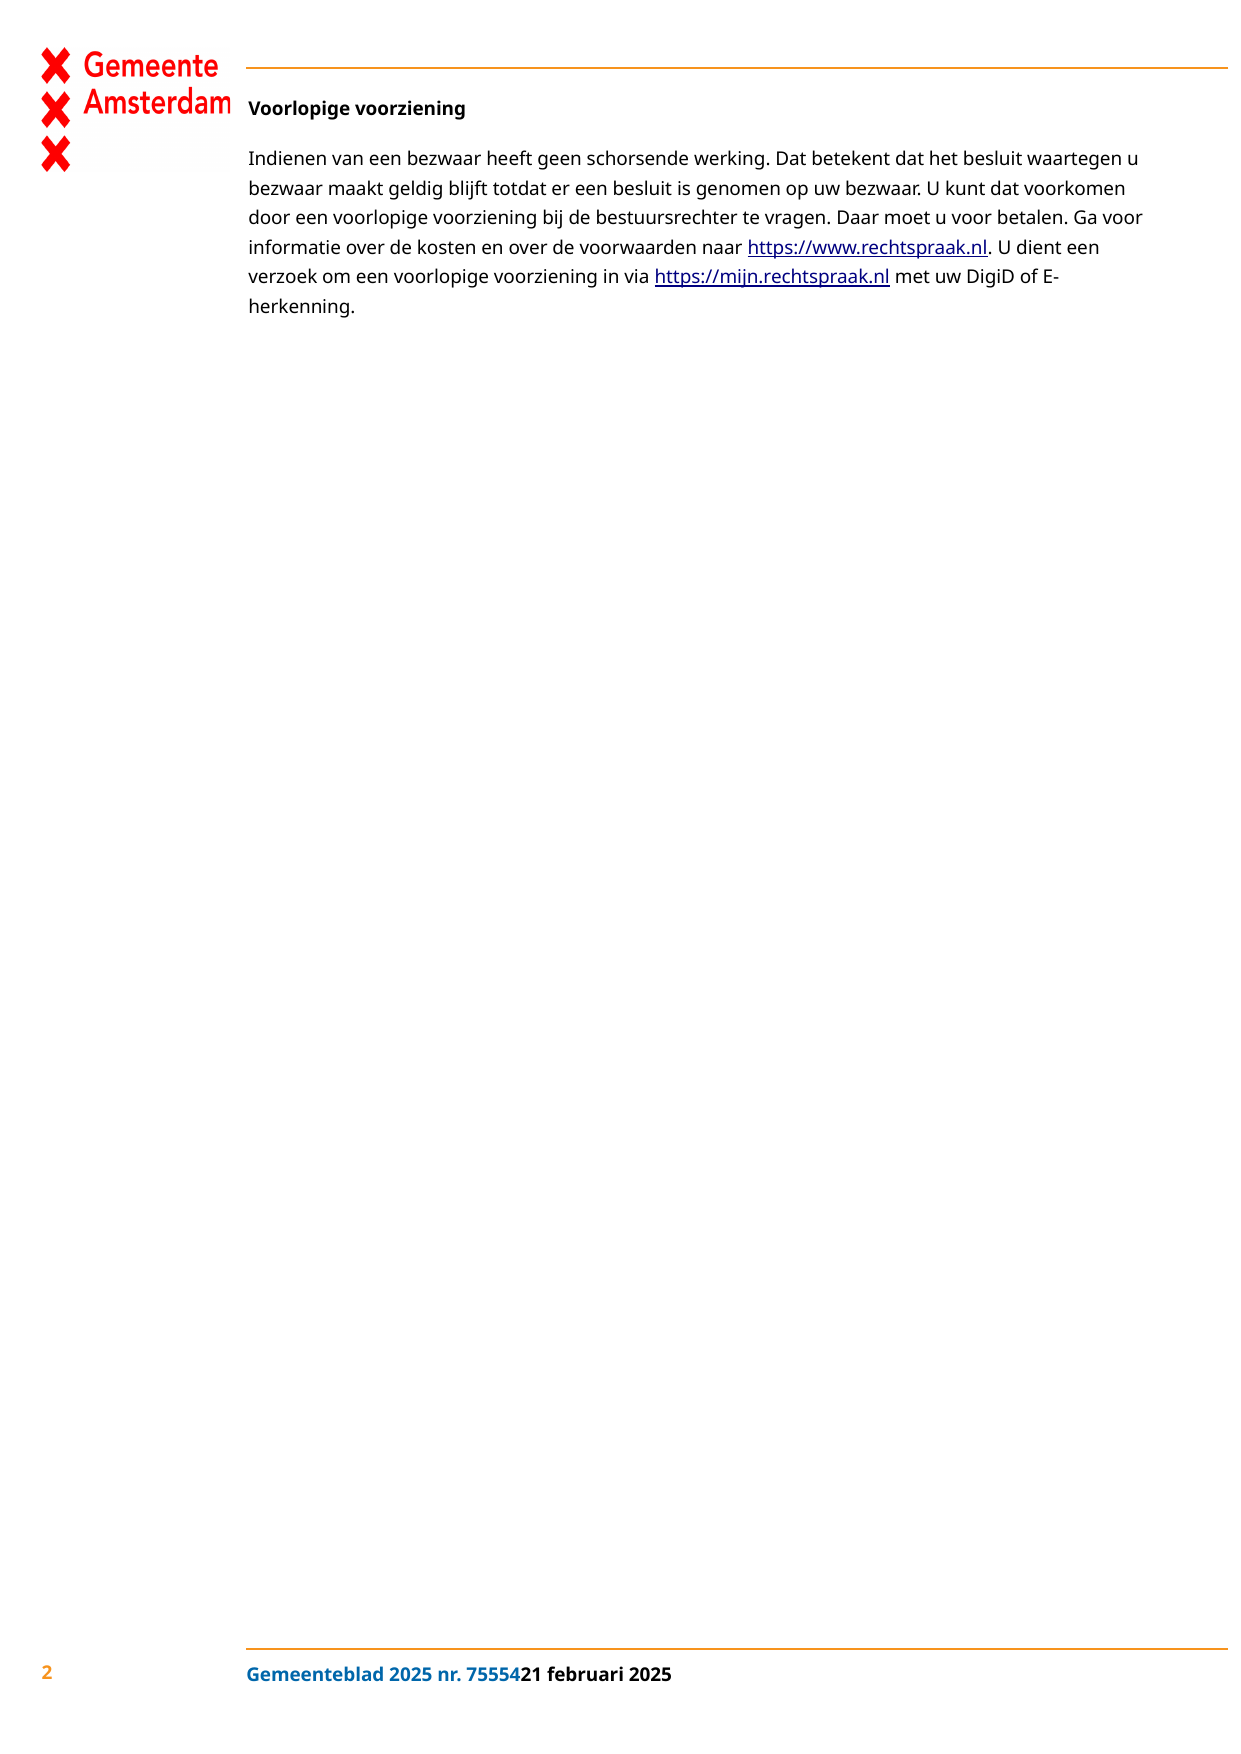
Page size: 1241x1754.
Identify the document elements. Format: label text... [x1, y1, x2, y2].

text Indienen van een bezwaar heeft geen schorsende werking. Dat betekent dat het besluit waartegen u bezwaar maakt geldig blijft totdat er een besluit is genomen op uw bezwaar. U kunt dat voorkomen door een voorlopige voorziening bij de bestuursrechter te vragen. Daar moet u voor betalen. Ga voor informatie over de kosten en over de voorwaarden naar https://www.rechtspraak.nl. U dient een verzoek om een voorlopige voorziening in via https://mijn.rechtspraak.nl met uw DigiD of E-herkenning. [248, 145, 1152, 319]
text Voorlopige voorziening [248, 95, 1152, 121]
picture [41, 47, 231, 172]
